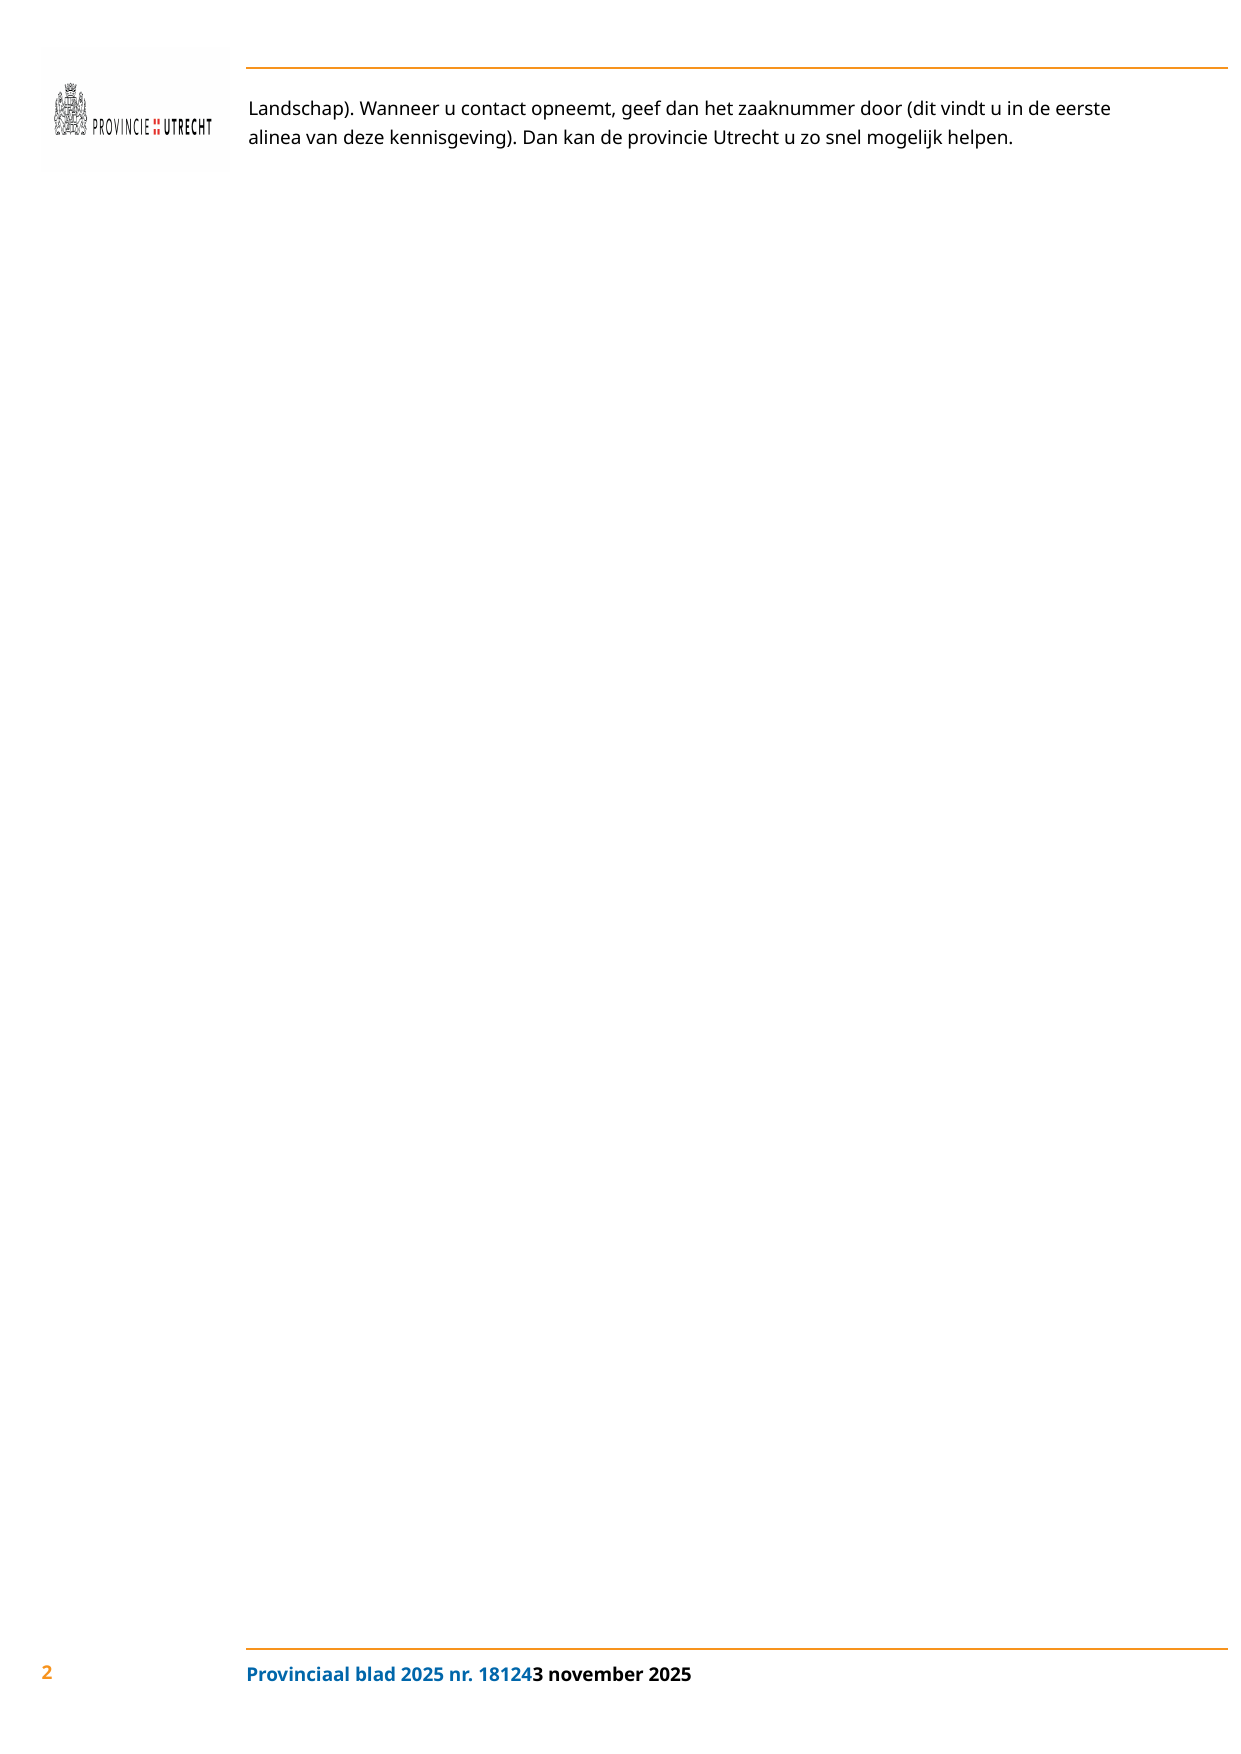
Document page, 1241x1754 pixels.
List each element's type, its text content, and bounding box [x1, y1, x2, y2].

text Landschap). Wanneer u contact opneemt, geef dan het zaaknummer door (dit vindt u in de eerste alinea van deze kennisgeving). Dan kan de provincie Utrecht u zo snel mogelijk helpen. [248, 95, 1152, 150]
picture [41, 47, 231, 172]
